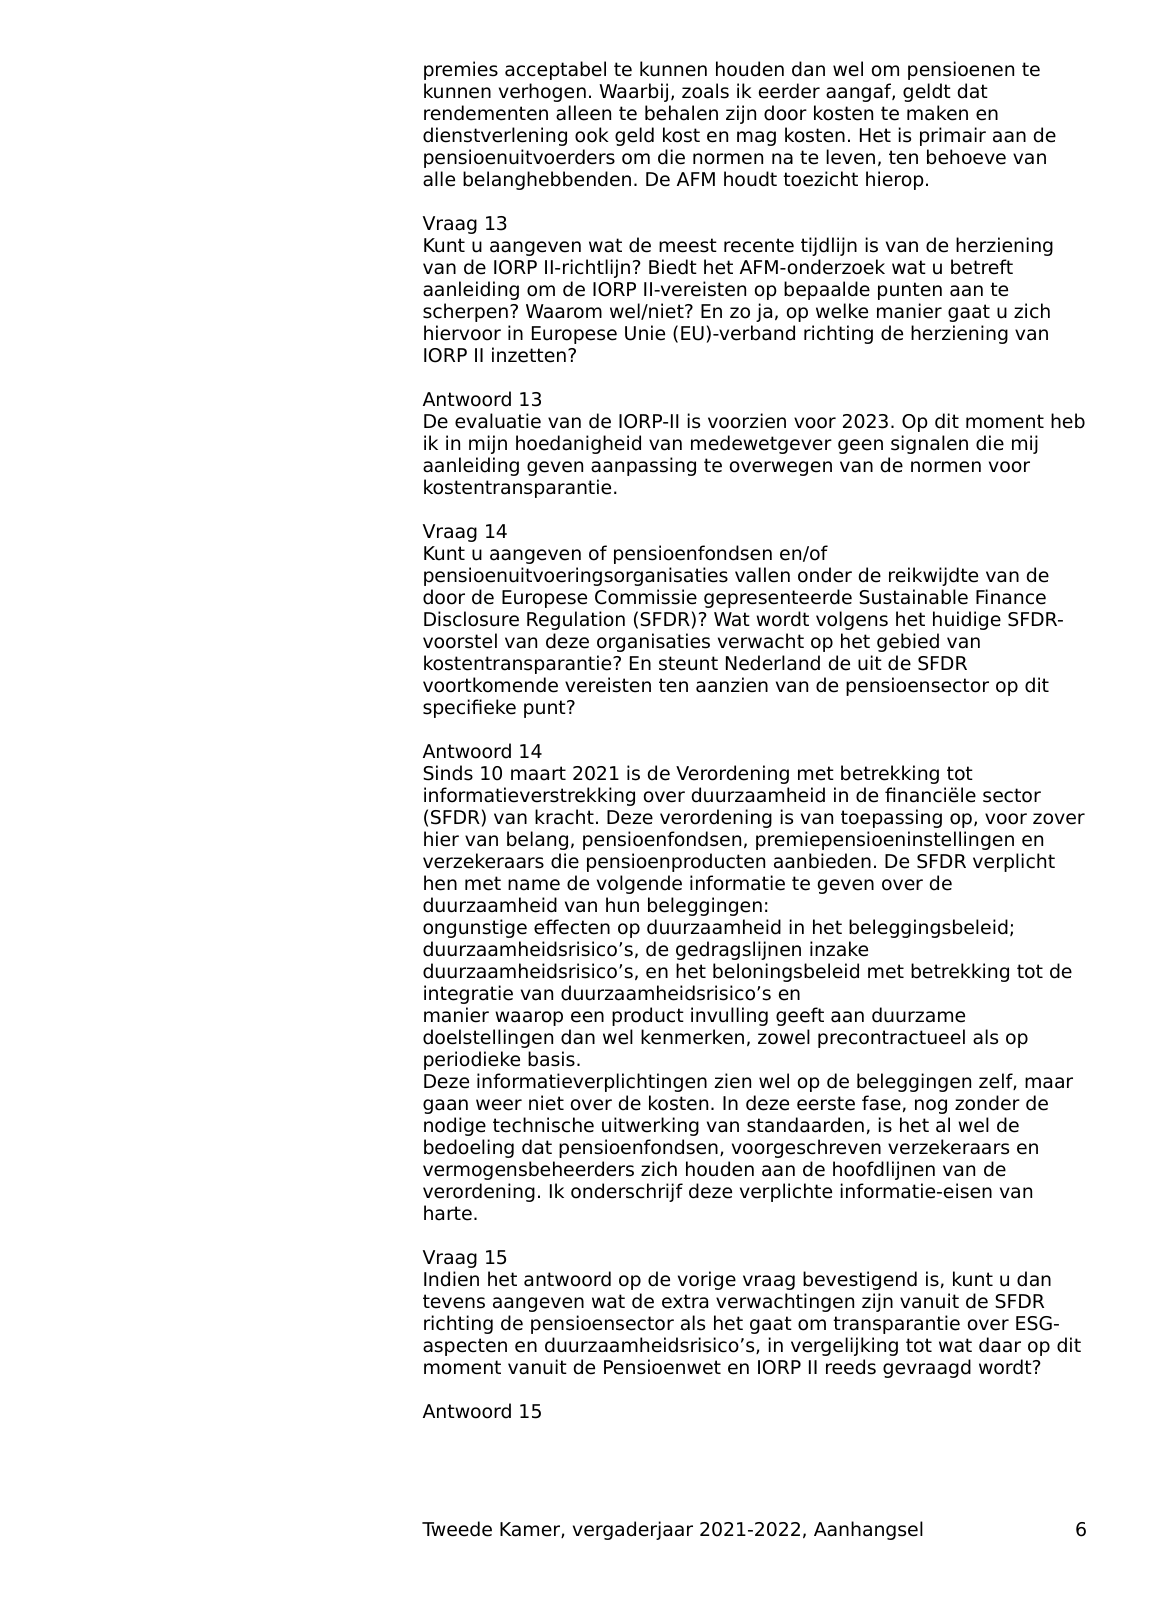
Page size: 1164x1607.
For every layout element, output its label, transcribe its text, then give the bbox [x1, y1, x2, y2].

text Vraag 14 [422, 521, 1087, 543]
text Antwoord 15 [422, 1401, 1087, 1423]
text duurzaamheidsrisico’s, de gedragslijnen inzake duurzaamheidsrisico’s, en het beloningsbeleid met betrekking tot de integratie van duurzaamheidsrisico’s en [422, 939, 1087, 1005]
text Kunt u aangeven of pensioenfondsen en/of pensioenuitvoeringsorganisaties vallen onder de reikwijdte van de door de Europese Commissie gepresenteerde Sustainable Finance Disclosure Regulation (SFDR)? Wat wordt volgens het huidige SFDR-voorstel van deze organisaties verwacht op het gebied van kostentransparantie? En steunt Nederland de uit de SFDR voortkomende vereisten ten aanzien van de pensioensector op dit specifieke punt? [422, 543, 1087, 719]
text Kunt u aangeven wat de meest recente tijdlijn is van de herziening van de IORP II-richtlijn? Biedt het AFM-onderzoek wat u betreft aanleiding om de IORP II-vereisten op bepaalde punten aan te scherpen? Waarom wel/niet? En zo ja, op welke manier gaat u zich hiervoor in Europese Unie (EU)-verband richting de herziening van IORP II inzetten? [422, 235, 1087, 367]
text De evaluatie van de IORP-II is voorzien voor 2023. Op dit moment heb ik in mijn hoedanigheid van medewetgever geen signalen die mij aanleiding geven aanpassing te overwegen van de normen voor kostentransparantie. [422, 411, 1087, 499]
text Indien het antwoord op de vorige vraag bevestigend is, kunt u dan tevens aangeven wat de extra verwachtingen zijn vanuit de SFDR richting de pensioensector als het gaat om transparantie over ESG-aspecten en duurzaamheidsrisico’s, in vergelijking tot wat daar op dit moment vanuit de Pensioenwet en IORP II reeds gevraagd wordt? [422, 1269, 1087, 1379]
text Deze informatieverplichtingen zien wel op de beleggingen zelf, maar gaan weer niet over de kosten. In deze eerste fase, nog zonder de nodige technische uitwerking van standaarden, is het al wel de bedoeling dat pensioenfondsen, voorgeschreven verzekeraars en vermogensbeheerders zich houden aan de hoofdlijnen van de verordening. Ik onderschrijf deze verplichte informatie-eisen van harte. [422, 1071, 1087, 1225]
text Vraag 13 [422, 213, 1087, 235]
text Antwoord 14 [422, 741, 1087, 763]
text manier waarop een product invulling geeft aan duurzame doelstellingen dan wel kenmerken, zowel precontractueel als op periodieke basis. [422, 1005, 1087, 1071]
text Antwoord 13 [422, 389, 1087, 411]
text Sinds 10 maart 2021 is de Verordening met betrekking tot informatieverstrekking over duurzaamheid in de financiële sector (SFDR) van kracht. Deze verordening is van toepassing op, voor zover hier van belang, pensioenfondsen, premiepensioeninstellingen en verzekeraars die pensioenproducten aanbieden. De SFDR verplicht hen met name de volgende informatie te geven over de duurzaamheid van hun beleggingen: [422, 763, 1087, 917]
text Vraag 15 [422, 1247, 1087, 1269]
text premies acceptabel te kunnen houden dan wel om pensioenen te kunnen verhogen. Waarbij, zoals ik eerder aangaf, geldt dat rendementen alleen te behalen zijn door kosten te maken en dienstverlening ook geld kost en mag kosten. Het is primair aan de pensioenuitvoerders om die normen na te leven, ten behoeve van alle belanghebbenden. De AFM houdt toezicht hierop. [422, 59, 1087, 191]
text ongunstige effecten op duurzaamheid in het beleggingsbeleid; [422, 917, 1087, 939]
